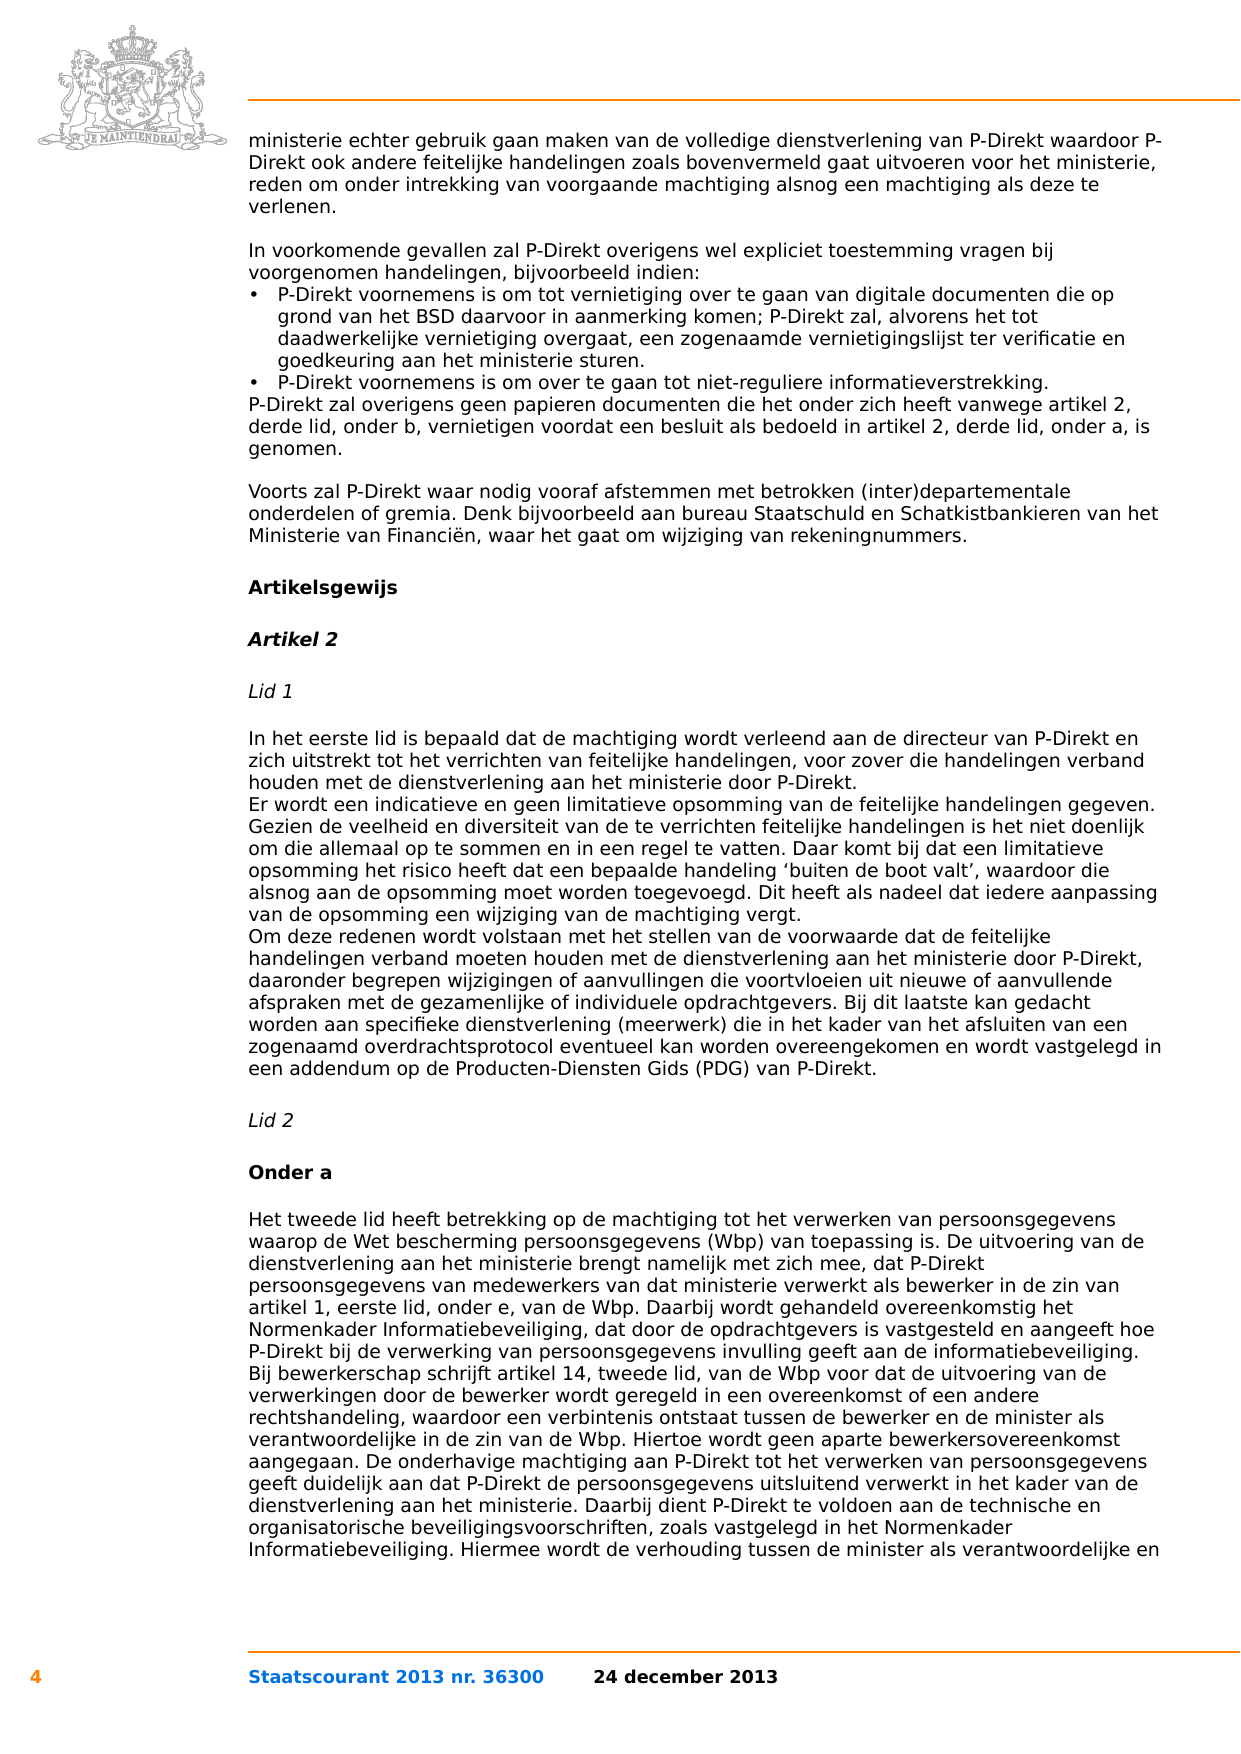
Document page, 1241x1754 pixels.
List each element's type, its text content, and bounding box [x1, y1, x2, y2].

subtitle Artikelsgewijs [248, 577, 1163, 599]
text Om deze redenen wordt volstaan met het stellen van de voorwaarde dat de feitelijke handelingen verband moeten houden met de dienstverlening aan het ministerie door P-Direkt, daaronder begrepen wijzigingen of aanvullingen die voortvloeien uit nieuwe of aanvullende afspraken met de gezamenlijke of individuele opdrachtgevers. Bij dit laatste kan gedacht worden aan specifieke dienstverlening (meerwerk) die in het kader van het afsluiten van een zogenaamd overdrachtsprotocol eventueel kan worden overeengekomen en wordt vastgelegd in een addendum op de Producten-Diensten Gids (PDG) van P-Direkt. [248, 926, 1163, 1080]
text • P-Direkt voornemens is om over te gaan tot niet-reguliere informatieverstrekking. [248, 372, 1163, 393]
text Voorts zal P-Direkt waar nodig vooraf afstemmen met betrokken (inter)departementale onderdelen of gremia. Denk bijvoorbeeld aan bureau Staatschuld en Schatkistbankieren van het Ministerie van Financiën, waar het gaat om wijziging van rekeningnummers. [248, 481, 1163, 547]
text P-Direkt zal overigens geen papieren documenten die het onder zich heeft vanwege artikel 2, derde lid, onder b, vernietigen voordat een besluit als bedoeld in artikel 2, derde lid, onder a, is genomen. [248, 393, 1163, 459]
subtitle Onder a [248, 1162, 1163, 1184]
text Er wordt een indicatieve en geen limitatieve opsomming van de feitelijke handelingen gegeven. Gezien de veelheid en diversiteit van de te verrichten feitelijke handelingen is het niet doenlijk om die allemaal op te sommen en in een regel te vatten. Daar komt bij dat een limitatieve opsomming het risico heeft dat een bepaalde handeling ‘buiten de boot valt’, waardoor die alsnog aan de opsomming moet worden toegevoegd. Dit heeft als nadeel dat iedere aanpassing van de opsomming een wijziging van de machtiging vergt. [248, 794, 1163, 926]
picture [38, 25, 227, 150]
text Het tweede lid heeft betrekking op de machtiging tot het verwerken van persoonsgegevens waarop de Wet bescherming persoonsgegevens (Wbp) van toepassing is. De uitvoering van de dienstverlening aan het ministerie brengt namelijk met zich mee, dat P-Direkt persoonsgegevens van medewerkers van dat ministerie verwerkt als bewerker in de zin van artikel 1, eerste lid, onder e, van de Wbp. Daarbij wordt gehandeld overeenkomstig het Normenkader Informatiebeveiliging, dat door de opdrachtgevers is vastgesteld en aangeeft hoe P-Direkt bij de verwerking van persoonsgegevens invulling geeft aan de informatiebeveiliging. [248, 1209, 1163, 1363]
text ministerie echter gebruik gaan maken van de volledige dienstverlening van P-Direkt waardoor P-Direkt ook andere feitelijke handelingen zoals bovenvermeld gaat uitvoeren voor het ministerie, reden om onder intrekking van voorgaande machtiging alsnog een machtiging als deze te verlenen. [248, 130, 1163, 218]
subtitle Lid 2 [248, 1110, 1163, 1132]
subtitle Artikel 2 [248, 629, 1163, 651]
text In het eerste lid is bepaald dat de machtiging wordt verleend aan de directeur van P-Direkt en zich uitstrekt tot het verrichten van feitelijke handelingen, voor zover die handelingen verband houden met de dienstverlening aan het ministerie door P-Direkt. [248, 728, 1163, 794]
subtitle Lid 1 [248, 681, 1163, 703]
text • P-Direkt voornemens is om tot vernietiging over te gaan van digitale documenten die op grond van het BSD daarvoor in aanmerking komen; P-Direkt zal, alvorens het tot daadwerkelijke vernietiging overgaat, een zogenaamde vernietigingslijst ter verificatie en goedkeuring aan het ministerie sturen. [248, 284, 1163, 372]
text In voorkomende gevallen zal P-Direkt overigens wel expliciet toestemming vragen bij voorgenomen handelingen, bijvoorbeeld indien: [248, 240, 1163, 284]
text Bij bewerkerschap schrijft artikel 14, tweede lid, van de Wbp voor dat de uitvoering van de verwerkingen door de bewerker wordt geregeld in een overeenkomst of een andere rechtshandeling, waardoor een verbintenis ontstaat tussen de bewerker en de minister als verantwoordelijke in de zin van de Wbp. Hiertoe wordt geen aparte bewerkersovereenkomst aangegaan. De onderhavige machtiging aan P-Direkt tot het verwerken van persoonsgegevens geeft duidelijk aan dat P-Direkt de persoonsgegevens uitsluitend verwerkt in het kader van de dienstverlening aan het ministerie. Daarbij dient P-Direkt te voldoen aan de technische en organisatorische beveiligingsvoorschriften, zoals vastgelegd in het Normenkader Informatiebeveiliging. Hiermee wordt de verhouding tussen de minister als verantwoordelijke en [248, 1363, 1163, 1561]
